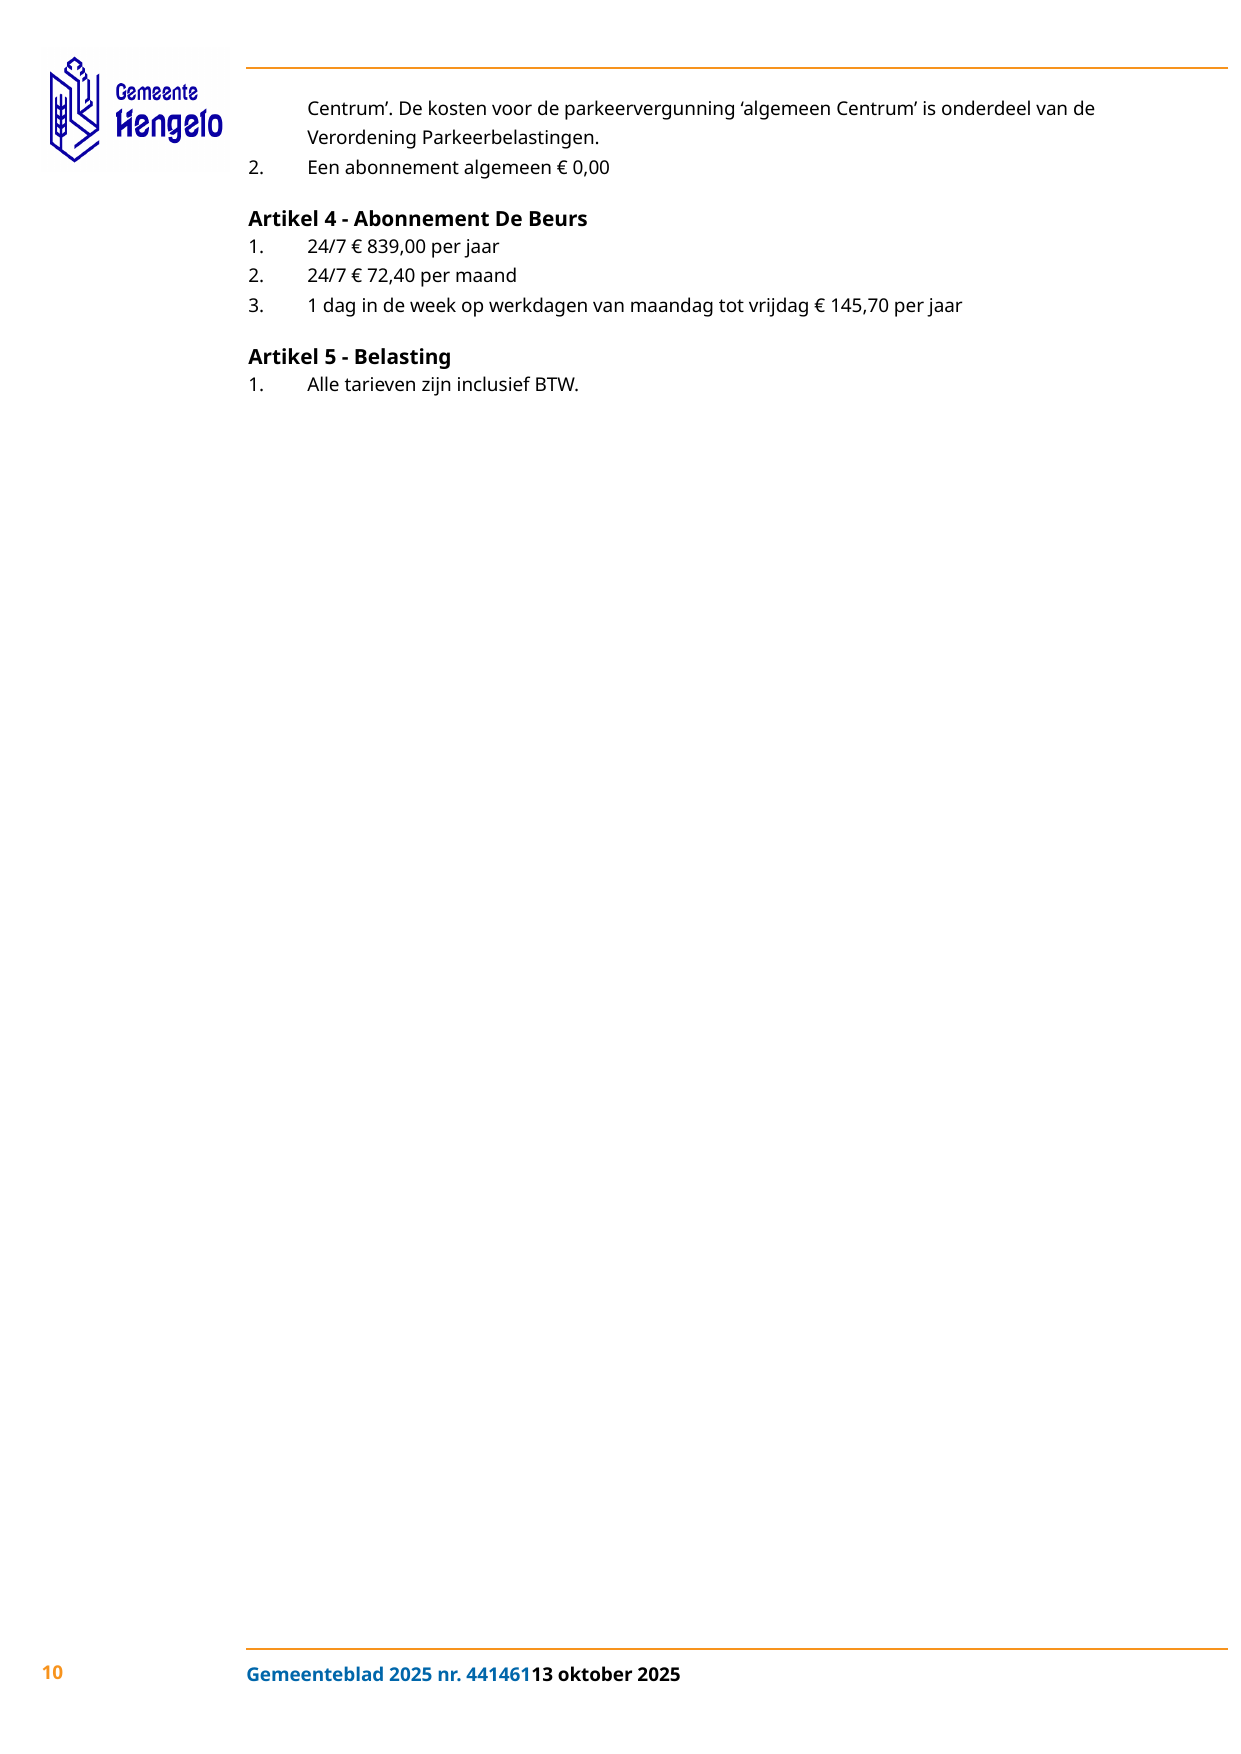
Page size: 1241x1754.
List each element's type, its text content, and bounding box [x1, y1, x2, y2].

list 24/7 € 72,40 per maand [248, 262, 1152, 288]
list Centrum’. De kosten voor de parkeervergunning ‘algemeen Centrum’ is onderdeel van de Verordening Parkeerbelastingen. [248, 95, 1152, 150]
list Een abonnement algemeen € 0,00 [248, 154, 1152, 180]
list 24/7 € 839,00 per jaar [248, 233, 1152, 258]
list 1 dag in de week op werkdagen van maandag tot vrijdag € 145,70 per jaar [248, 292, 1152, 318]
picture [41, 47, 231, 172]
text Artikel 4 - Abonnement De Beurs [248, 204, 1152, 233]
text Artikel 5 - Belasting [248, 342, 1152, 371]
list Alle tarieven zijn inclusief BTW. [248, 371, 1152, 397]
